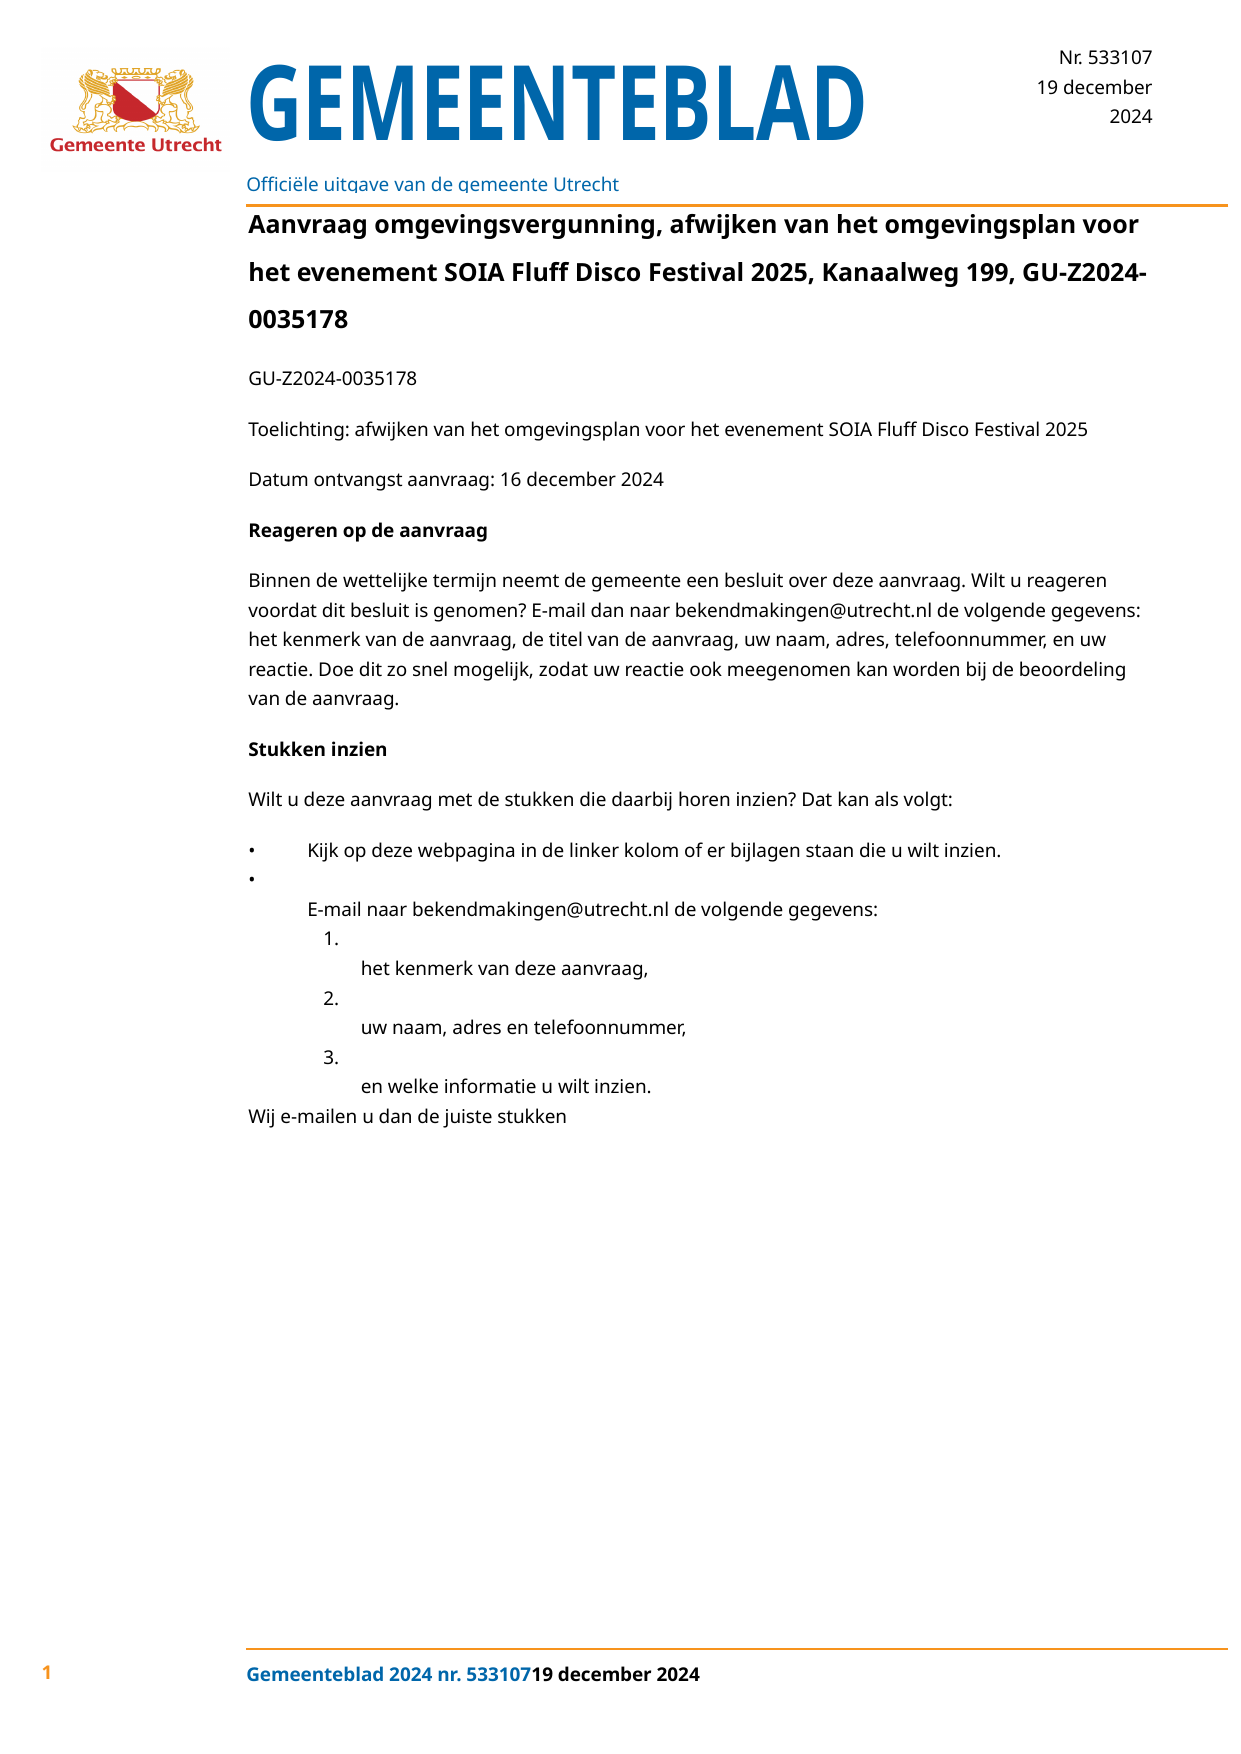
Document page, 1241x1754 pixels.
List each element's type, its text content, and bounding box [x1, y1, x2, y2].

text Stukken inzien [248, 736, 1152, 762]
text Toelichting: afwijken van het omgevingsplan voor het evenement SOIA Fluff Disco Festival 2025 [248, 416, 1152, 442]
text Wij e-mailen u dan de juiste stukken [248, 1103, 1152, 1129]
picture [41, 47, 231, 172]
list uw naam, adres en telefoonnummer, [323, 1014, 1152, 1040]
text Binnen de wettelijke termijn neemt de gemeente een besluit over deze aanvraag. Wilt u reageren voordat dit besluit is genomen? E-mail dan naar bekendmakingen@utrecht.nl de volgende gegevens: het kenmerk van de aanvraag, de titel van de aanvraag, uw naam, adres, telefoonnummer, en uw reactie. Doe dit zo snel mogelijk, zodat uw reactie ook meegenomen kan worden bij de beoordeling van de aanvraag. [248, 567, 1152, 711]
text Aanvraag omgevingsvergunning, afwijken van het omgevingsplan voor het evenement SOIA Fluff Disco Festival 2025, Kanaalweg 199, GU-Z2024-0035178 [248, 207, 1152, 336]
text Reageren op de aanvraag [248, 517, 1152, 542]
list en welke informatie u wilt inzien. [323, 1073, 1152, 1099]
text Wilt u deze aanvraag met de stukken die daarbij horen inzien? Dat kan als volgt: [248, 786, 1152, 812]
text Datum ontvangst aanvraag: 16 december 2024 [248, 466, 1152, 492]
list E-mail naar bekendmakingen@utrecht.nl de volgende gegevens: [248, 896, 1152, 922]
list het kenmerk van deze aanvraag, [323, 955, 1152, 981]
text GU-Z2024-0035178 [248, 366, 1152, 391]
list Kijk op deze webpagina in de linker kolom of er bijlagen staan die u wilt inzien. [248, 837, 1152, 862]
